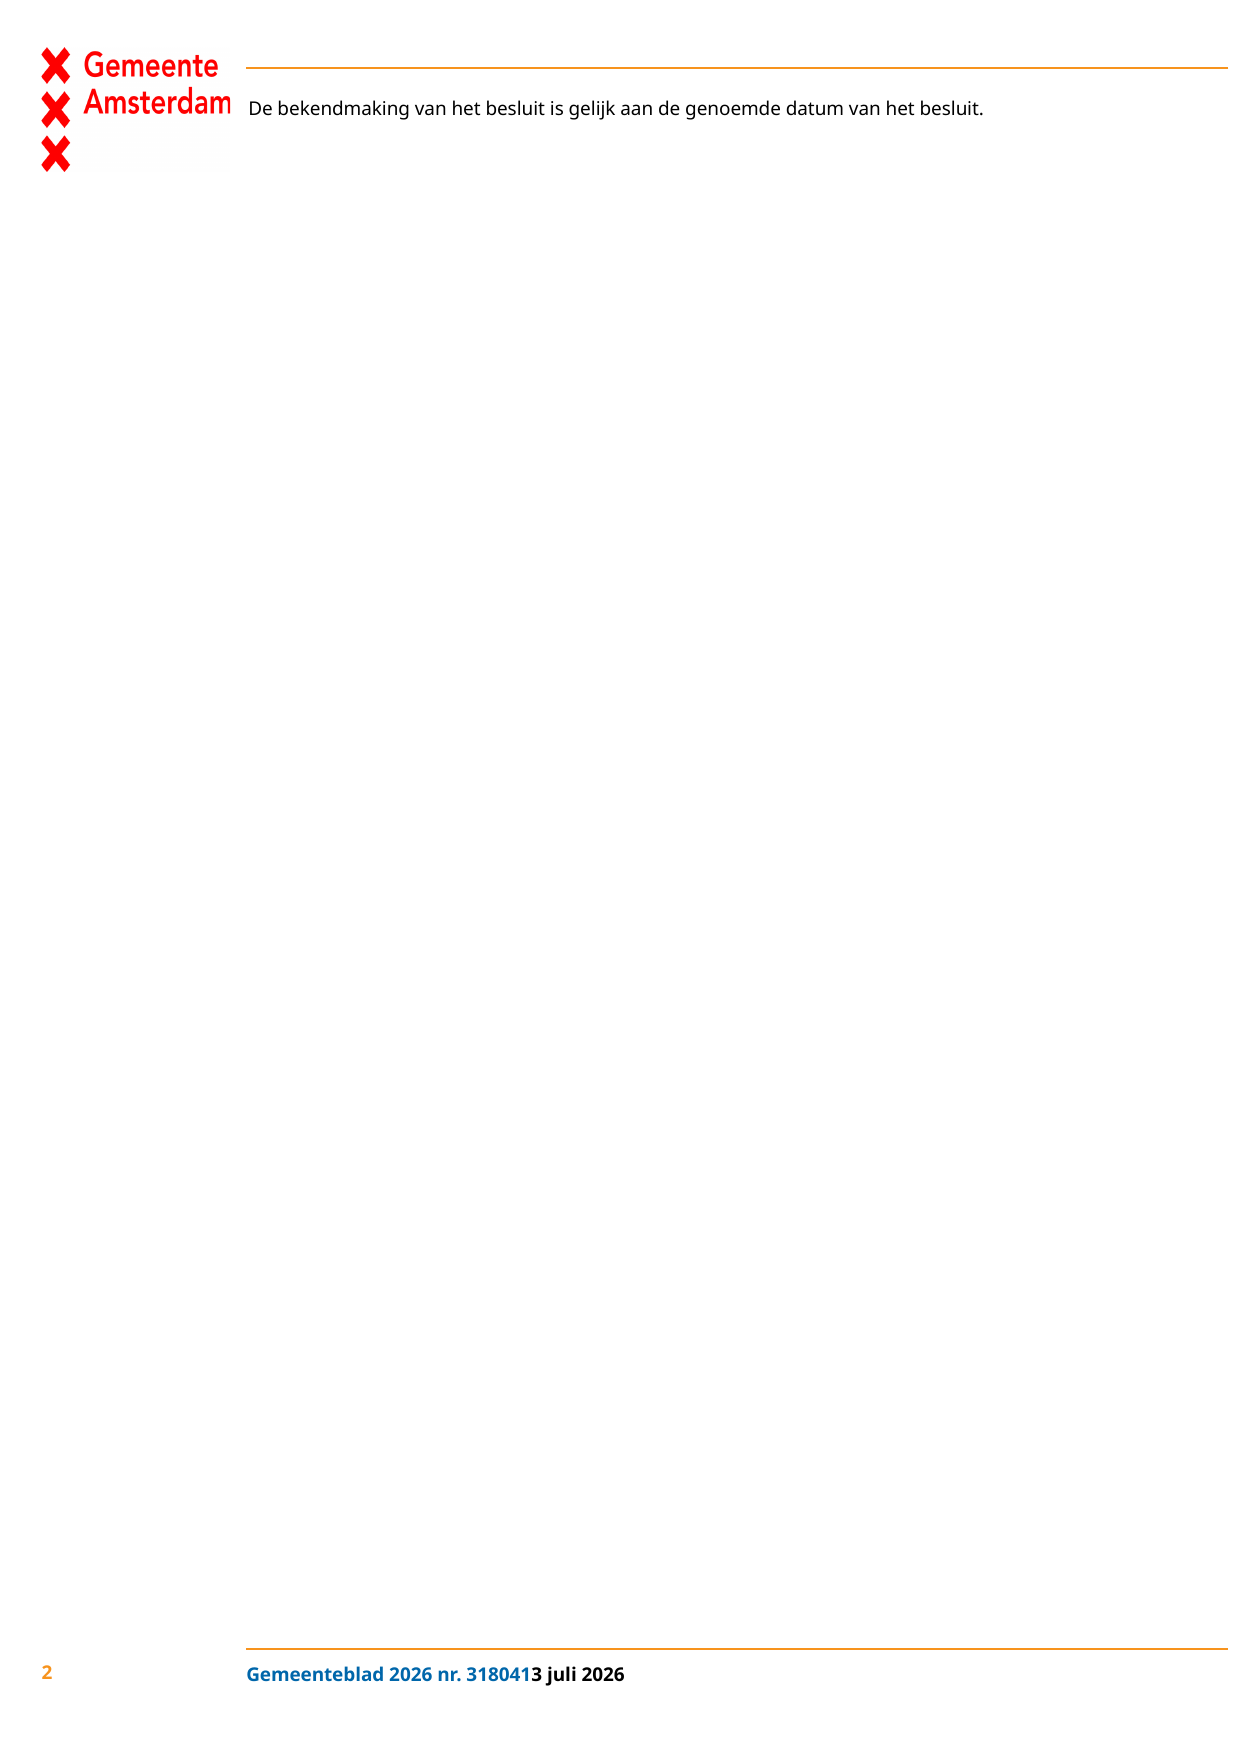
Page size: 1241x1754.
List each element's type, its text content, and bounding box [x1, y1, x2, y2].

text De bekendmaking van het besluit is gelijk aan de genoemde datum van het besluit. [248, 95, 1152, 121]
picture [41, 47, 231, 172]
